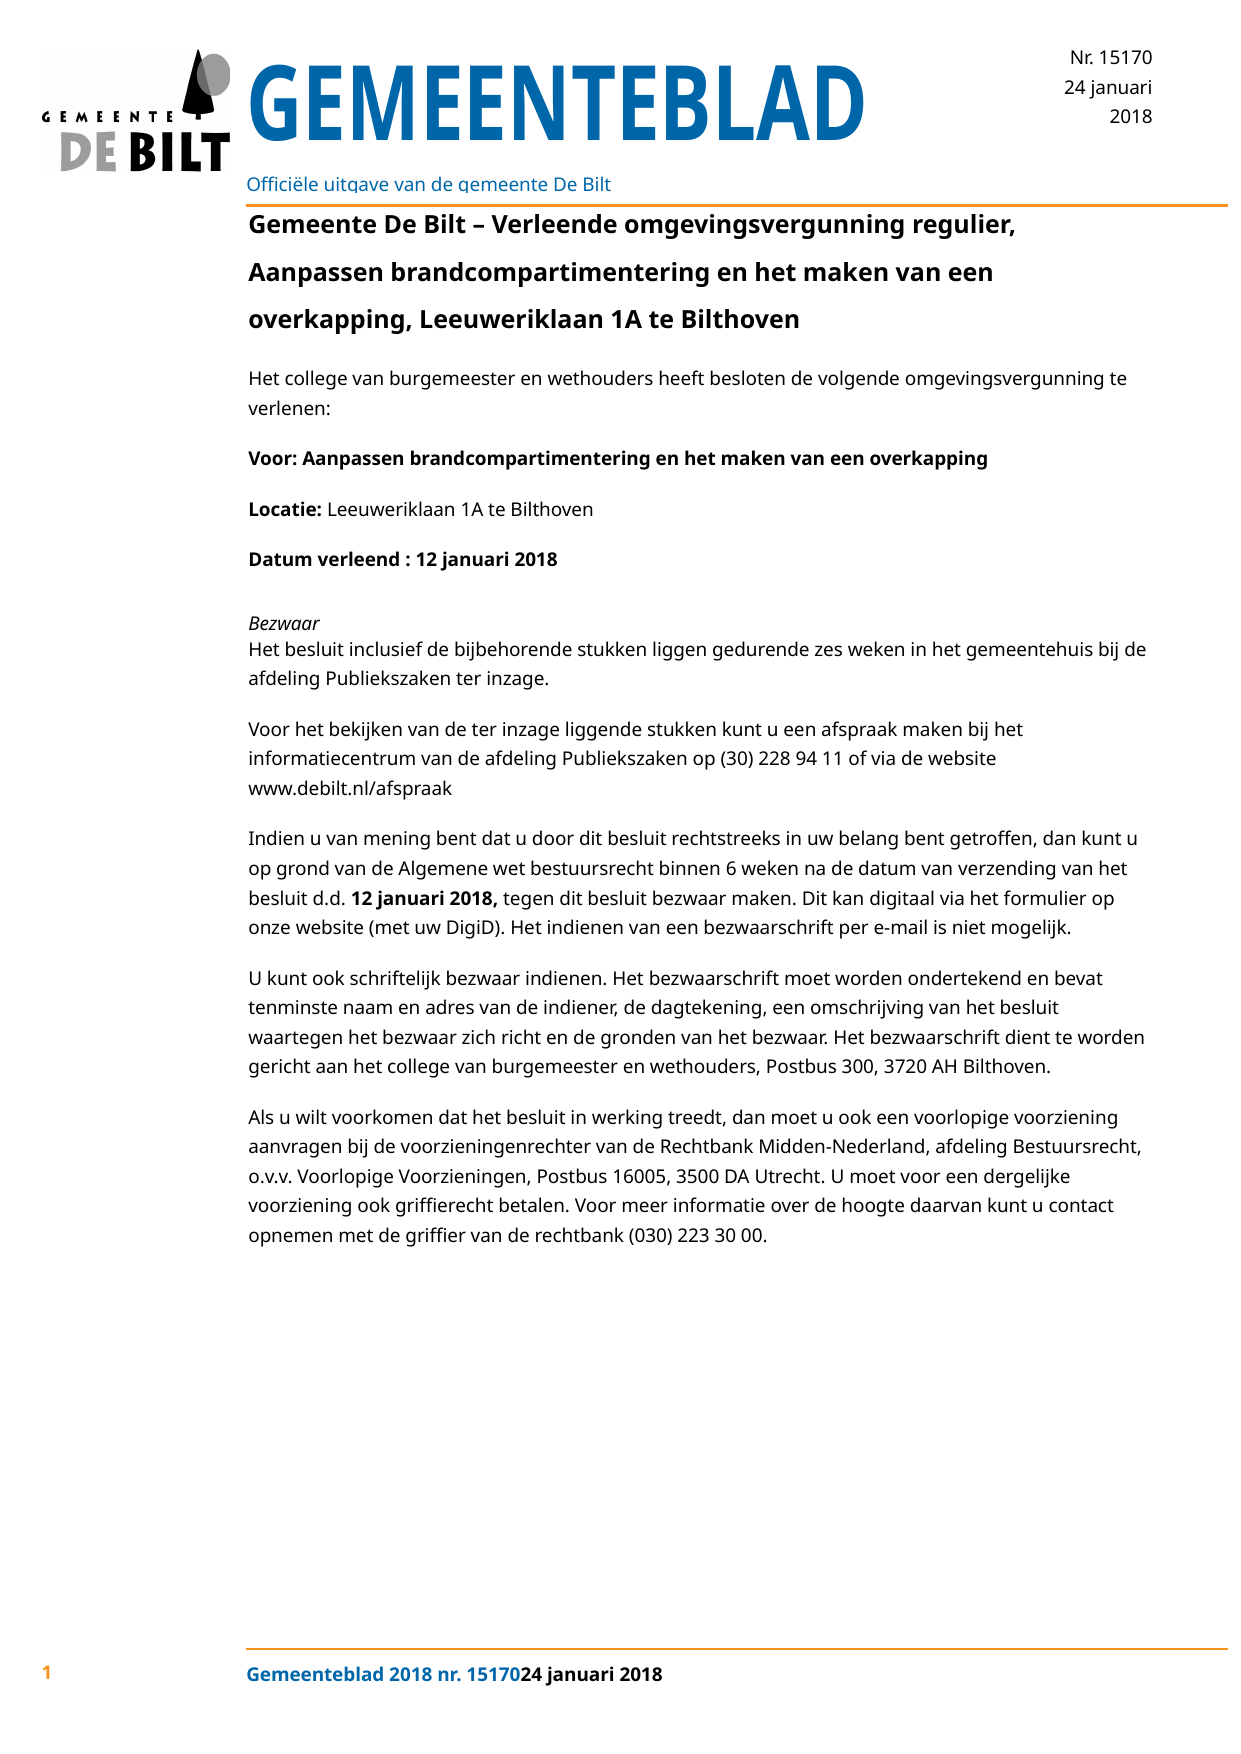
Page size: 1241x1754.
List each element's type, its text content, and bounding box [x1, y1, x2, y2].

text Als u wilt voorkomen dat het besluit in werking treedt, dan moet u ook een voorlopige voorziening aanvragen bij de voorzieningenrechter van de Rechtbank Midden-Nederland, afdeling Bestuursrecht, o.v.v. Voorlopige Voorzieningen, Postbus 16005, 3500 DA Utrecht. U moet voor een dergelijke voorziening ook griffierecht betalen. Voor meer informatie over de hoogte daarvan kunt u contact opnemen met de griffier van de rechtbank (030) 223 30 00. [248, 1104, 1152, 1248]
text Bezwaar [248, 610, 1152, 636]
text Voor: Aanpassen brandcompartimentering en het maken van een overkapping [248, 446, 1152, 471]
text Het besluit inclusief de bijbehorende stukken liggen gedurende zes weken in het gemeentehuis bij de afdeling Publiekszaken ter inzage. [248, 636, 1152, 691]
text Locatie: Leeuweriklaan 1A te Bilthoven [248, 496, 1152, 522]
text U kunt ook schriftelijk bezwaar indienen. Het bezwaarschrift moet worden ondertekend en bevat tenminste naam en adres van de indiener, de dagtekening, een omschrijving van het besluit waartegen het bezwaar zich richt en de gronden van het bezwaar. Het bezwaarschrift dient te worden gericht aan het college van burgemeester en wethouders, Postbus 300, 3720 AH Bilthoven. [248, 965, 1152, 1079]
text Indien u van mening bent dat u door dit besluit rechtstreeks in uw belang bent getroffen, dan kunt u op grond van de Algemene wet bestuursrecht binnen 6 weken na de datum van verzending van het besluit d.d. 12 januari 2018, tegen dit besluit bezwaar maken. Dit kan digitaal via het formulier op onze website (met uw DigiD). Het indienen van een bezwaarschrift per e-mail is niet mogelijk. [248, 826, 1152, 940]
text Datum verleend : 12 januari 2018 [248, 546, 1152, 572]
picture [41, 47, 231, 172]
text Het college van burgemeester en wethouders heeft besloten de volgende omgevingsvergunning te verlenen: [248, 366, 1152, 421]
text Gemeente De Bilt – Verleende omgevingsvergunning regulier, Aanpassen brandcompartimentering en het maken van een overkapping, Leeuweriklaan 1A te Bilthoven [248, 207, 1152, 336]
text Voor het bekijken van de ter inzage liggende stukken kunt u een afspraak maken bij het informatiecentrum van de afdeling Publiekszaken op (30) 228 94 11 of via de website www.debilt.nl/afspraak [248, 716, 1152, 801]
